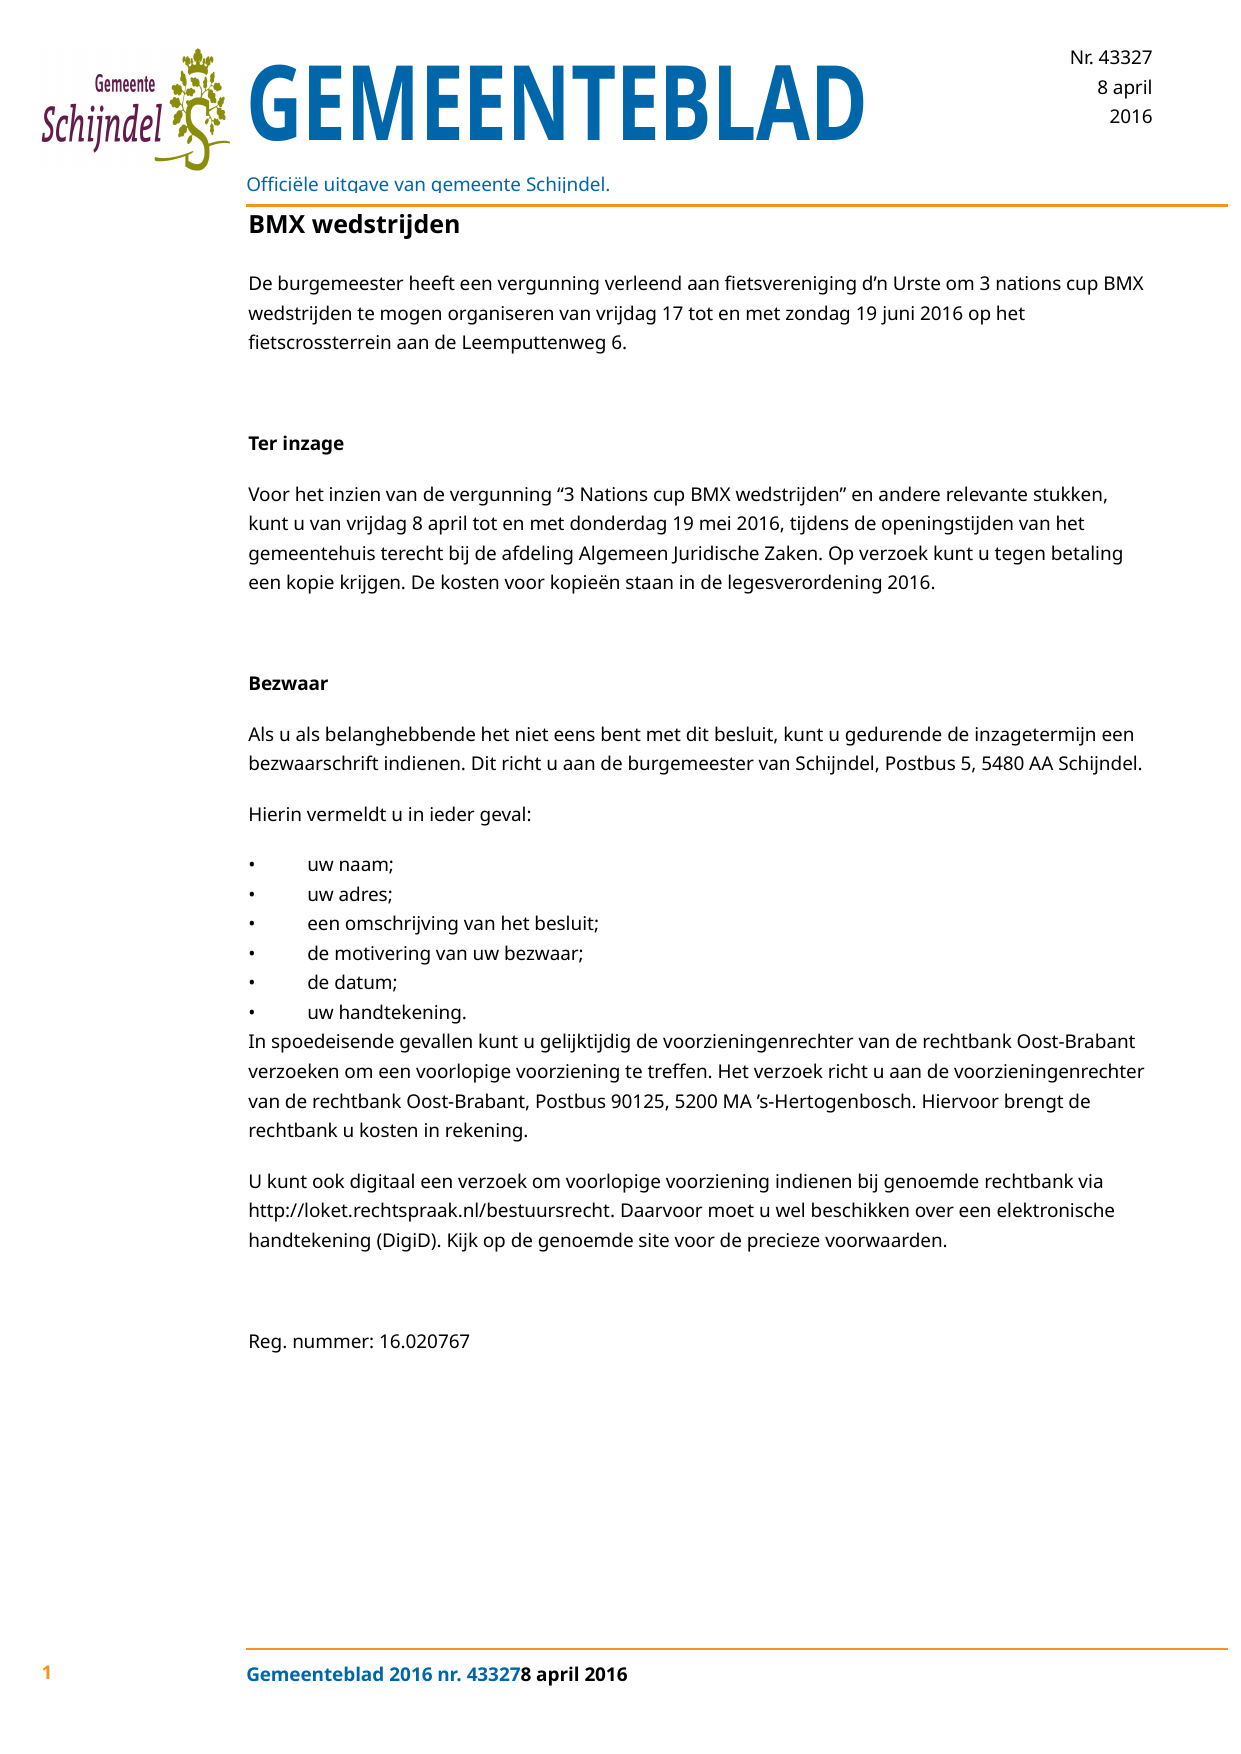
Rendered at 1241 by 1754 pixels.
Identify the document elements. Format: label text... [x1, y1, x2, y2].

list de datum; [248, 969, 1152, 995]
list uw naam; [248, 851, 1152, 877]
text Hierin vermeldt u in ieder geval: [248, 801, 1152, 826]
picture [41, 47, 231, 172]
list de motivering van uw bezwaar; [248, 940, 1152, 966]
text Bezwaar [248, 670, 1152, 696]
text De burgemeester heeft een vergunning verleend aan fietsvereniging d’n Urste om 3 nations cup BMX wedstrijden te mogen organiseren van vrijdag 17 tot en met zondag 19 juni 2016 op het fietscrossterrein aan de Leemputtenweg 6. [248, 270, 1152, 355]
text BMX wedstrijden [248, 207, 1152, 241]
text U kunt ook digitaal een verzoek om voorlopige voorziening indienen bij genoemde rechtbank via http://loket.rechtspraak.nl/bestuursrecht. Daarvoor moet u wel beschikken over een elektronische handtekening (DigiD). Kijk op de genoemde site voor de precieze voorwaarden. [248, 1168, 1152, 1253]
text Voor het inzien van de vergunning “3 Nations cup BMX wedstrijden” en andere relevante stukken, kunt u van vrijdag 8 april tot en met donderdag 19 mei 2016, tijdens de openingstijden van het gemeentehuis terecht bij de afdeling Algemeen Juridische Zaken. Op verzoek kunt u tegen betaling een kopie krijgen. De kosten voor kopieën staan in de legesverordening 2016. [248, 481, 1152, 595]
list uw handtekening. [248, 999, 1152, 1025]
text Ter inzage [248, 430, 1152, 456]
list uw adres; [248, 881, 1152, 906]
text Reg. nummer: 16.020767 [248, 1328, 1152, 1353]
list een omschrijving van het besluit; [248, 910, 1152, 936]
text In spoedeisende gevallen kunt u gelijktijdig de voorzieningenrechter van de rechtbank Oost-Brabant verzoeken om een voorlopige voorziening te treffen. Het verzoek richt u aan de voorzieningenrechter van de rechtbank Oost-Brabant, Postbus 90125, 5200 MA ’s-Hertogenbosch. Hiervoor brengt de rechtbank u kosten in rekening. [248, 1029, 1152, 1143]
text Als u als belanghebbende het niet eens bent met dit besluit, kunt u gedurende de inzagetermijn een bezwaarschrift indienen. Dit richt u aan de burgemeester van Schijndel, Postbus 5, 5480 AA Schijndel. [248, 721, 1152, 776]
